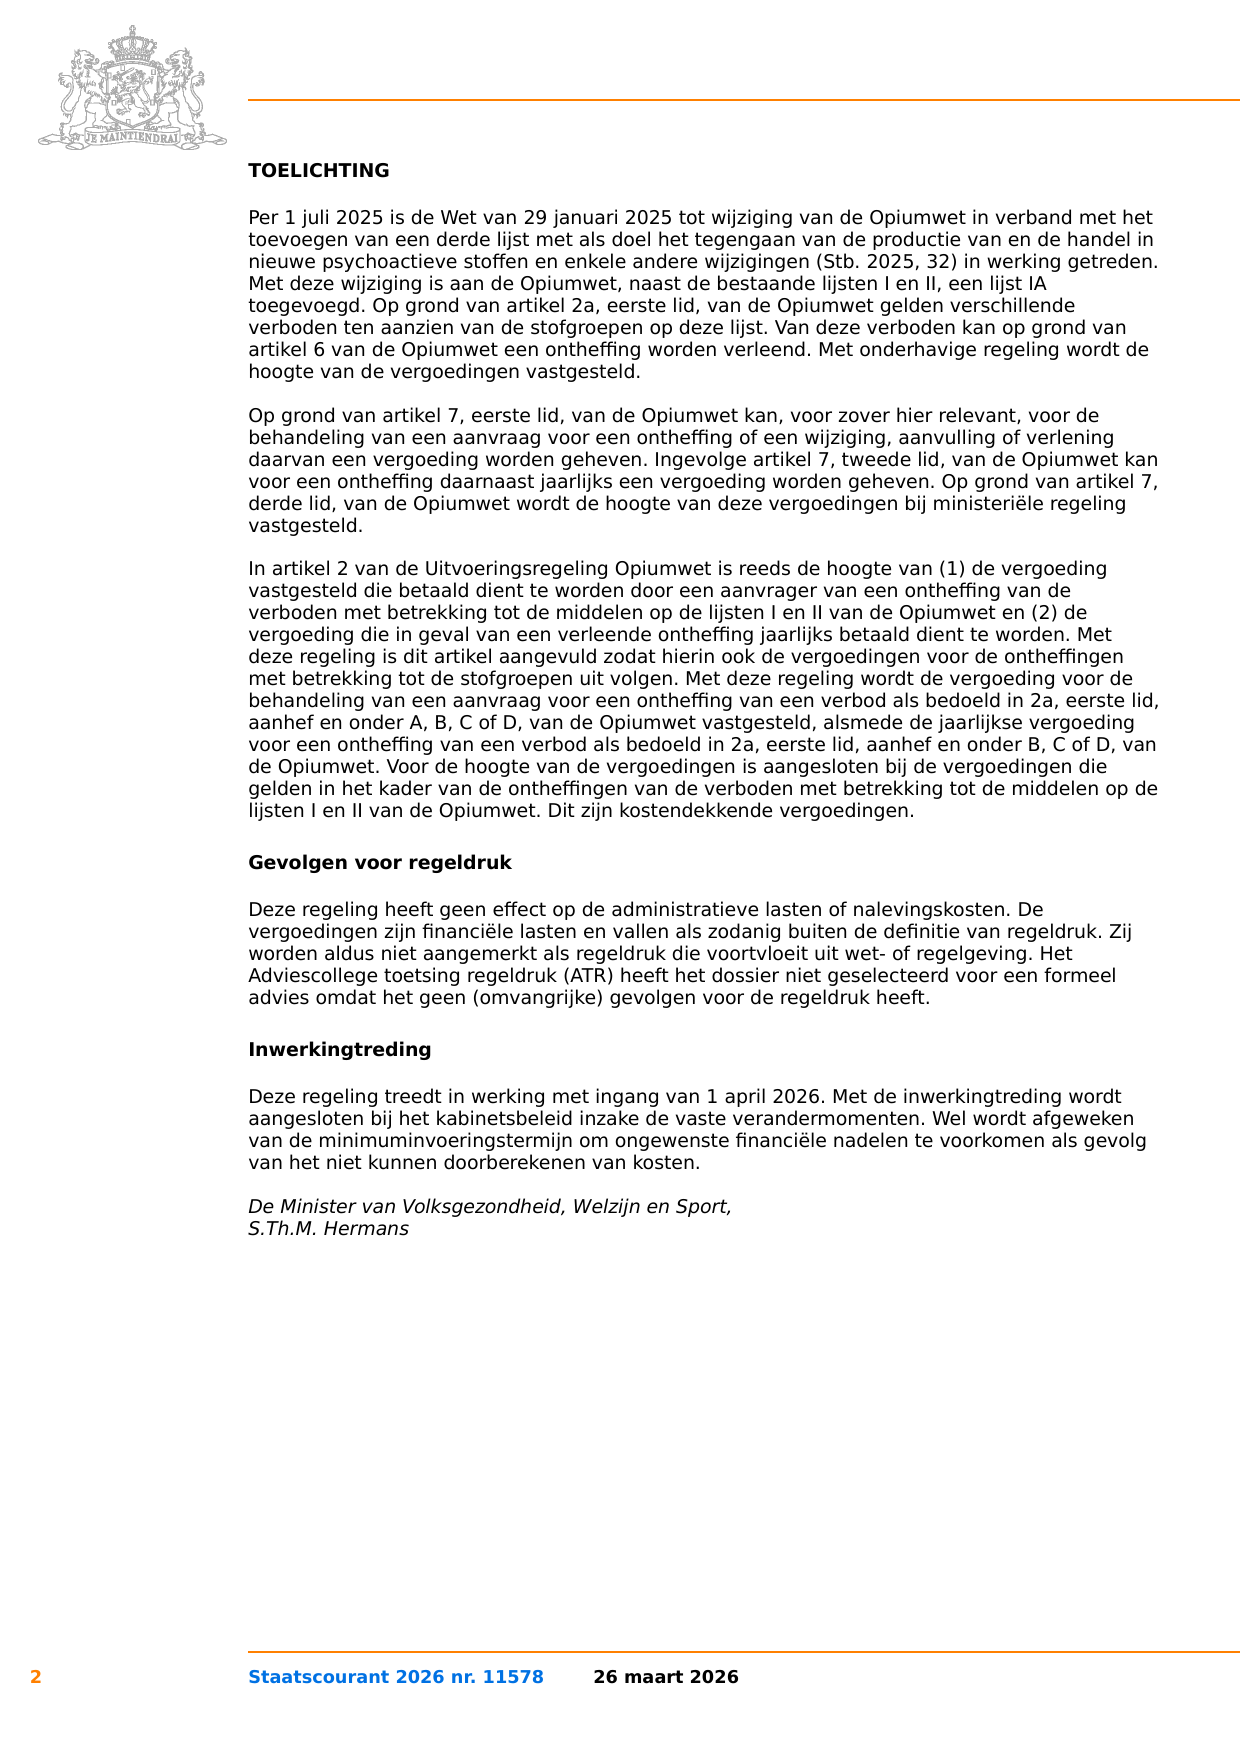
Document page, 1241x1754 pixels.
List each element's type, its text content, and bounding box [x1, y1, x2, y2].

picture [38, 25, 227, 150]
text Deze regeling treedt in werking met ingang van 1 april 2026. Met de inwerkingtreding wordt aangesloten bij het kabinetsbeleid inzake de vaste verandermomenten. Wel wordt afgeweken van de minimuminvoeringstermijn om ongewenste financiële nadelen te voorkomen als gevolg van het niet kunnen doorberekenen van kosten. [248, 1086, 1163, 1174]
subtitle Gevolgen voor regeldruk [248, 852, 1163, 874]
text In artikel 2 van de Uitvoeringsregeling Opiumwet is reeds de hoogte van (1) de vergoeding vastgesteld die betaald dient te worden door een aanvrager van een ontheffing van de verboden met betrekking tot de middelen op de lijsten I en II van de Opiumwet en (2) de vergoeding die in geval van een verleende ontheffing jaarlijks betaald dient te worden. Met deze regeling is dit artikel aangevuld zodat hierin ook de vergoedingen voor de ontheffingen met betrekking tot de stofgroepen uit volgen. Met deze regeling wordt de vergoeding voor de behandeling van een aanvraag voor een ontheffing van een verbod als bedoeld in 2a, eerste lid, aanhef en onder A, B, C of D, van de Opiumwet vastgesteld, alsmede de jaarlijkse vergoeding voor een ontheffing van een verbod als bedoeld in 2a, eerste lid, aanhef en onder B, C of D, van de Opiumwet. Voor de hoogte van de vergoedingen is aangesloten bij de vergoedingen die gelden in het kader van de ontheffingen van de verboden met betrekking tot de middelen op de lijsten I en II van de Opiumwet. Dit zijn kostendekkende vergoedingen. [248, 558, 1163, 822]
text Per 1 juli 2025 is de Wet van 29 januari 2025 tot wijziging van de Opiumwet in verband met het toevoegen van een derde lijst met als doel het tegengaan van de productie van en de handel in nieuwe psychoactieve stoffen en enkele andere wijzigingen (Stb. 2025, 32) in werking getreden. Met deze wijziging is aan de Opiumwet, naast de bestaande lijsten I en II, een lijst IA toegevoegd. Op grond van artikel 2a, eerste lid, van de Opiumwet gelden verschillende verboden ten aanzien van de stofgroepen op deze lijst. Van deze verboden kan op grond van artikel 6 van de Opiumwet een ontheffing worden verleend. Met onderhavige regeling wordt de hoogte van de vergoedingen vastgesteld. [248, 207, 1163, 383]
text Deze regeling heeft geen effect op de administratieve lasten of nalevingskosten. De vergoedingen zijn financiële lasten en vallen als zodanig buiten de definitie van regeldruk. Zij worden aldus niet aangemerkt als regeldruk die voortvloeit uit wet- of regelgeving. Het Adviescollege toetsing regeldruk (ATR) heeft het dossier niet geselecteerd voor een formeel advies omdat het geen (omvangrijke) gevolgen voor de regeldruk heeft. [248, 899, 1163, 1009]
text Op grond van artikel 7, eerste lid, van de Opiumwet kan, voor zover hier relevant, voor de behandeling van een aanvraag voor een ontheffing of een wijziging, aanvulling of verlening daarvan een vergoeding worden geheven. Ingevolge artikel 7, tweede lid, van de Opiumwet kan voor een ontheffing daarnaast jaarlijks een vergoeding worden geheven. Op grond van artikel 7, derde lid, van de Opiumwet wordt de hoogte van deze vergoedingen bij ministeriële regeling vastgesteld. [248, 404, 1163, 536]
subtitle Inwerkingtreding [248, 1039, 1163, 1061]
text De Minister van Volksgezondheid, Welzijn en Sport, S.Th.M. Hermans [248, 1196, 1163, 1240]
subtitle TOELICHTING [248, 160, 1163, 182]
